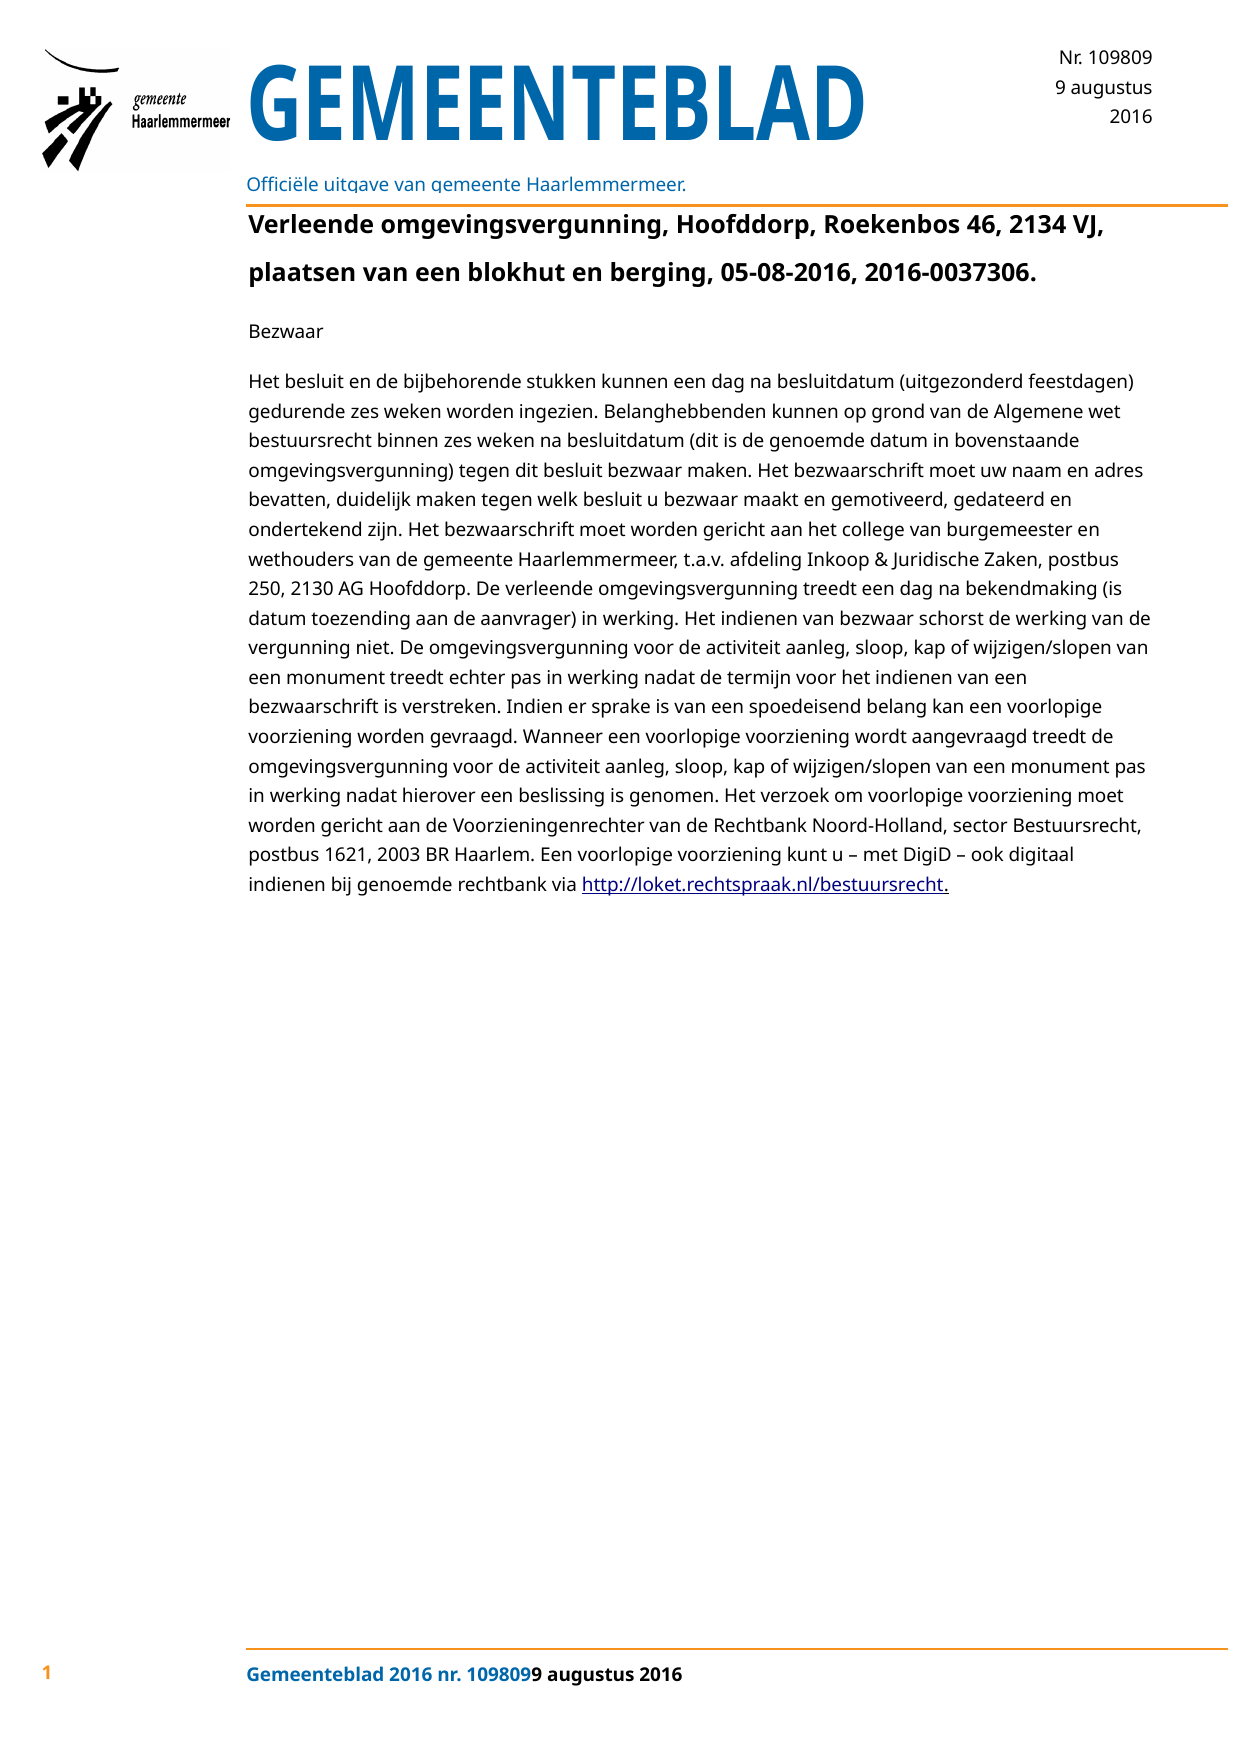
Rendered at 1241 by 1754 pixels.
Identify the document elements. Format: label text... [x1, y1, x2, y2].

picture [41, 47, 231, 172]
text Het besluit en de bijbehorende stukken kunnen een dag na besluitdatum (uitgezonderd feestdagen) gedurende zes weken worden ingezien. Belanghebbenden kunnen op grond van de Algemene wet bestuursrecht binnen zes weken na besluitdatum (dit is de genoemde datum in bovenstaande omgevingsvergunning) tegen dit besluit bezwaar maken. Het bezwaarschrift moet uw naam en adres bevatten, duidelijk maken tegen welk besluit u bezwaar maakt en gemotiveerd, gedateerd en ondertekend zijn. Het bezwaarschrift moet worden gericht aan het college van burgemeester en wethouders van de gemeente Haarlemmermeer, t.a.v. afdeling Inkoop & Juridische Zaken, postbus 250, 2130 AG Hoofddorp. De verleende omgevingsvergunning treedt een dag na bekendmaking (is datum toezending aan de aanvrager) in werking. Het indienen van bezwaar schorst de werking van de vergunning niet. De omgevingsvergunning voor de activiteit aanleg, sloop, kap of wijzigen/slopen van een monument treedt echter pas in werking nadat de termijn voor het indienen van een bezwaarschrift is verstreken. Indien er sprake is van een spoedeisend belang kan een voorlopige voorziening worden gevraagd. Wanneer een voorlopige voorziening wordt aangevraagd treedt de omgevingsvergunning voor de activiteit aanleg, sloop, kap of wijzigen/slopen van een monument pas in werking nadat hierover een beslissing is genomen. Het verzoek om voorlopige voorziening moet worden gericht aan de Voorzieningenrechter van de Rechtbank Noord-Holland, sector Bestuursrecht, postbus 1621, 2003 BR Haarlem. Een voorlopige voorziening kunt u – met DigiD – ook digitaal indienen bij genoemde rechtbank via http://loket.rechtspraak.nl/bestuursrecht. [248, 368, 1152, 897]
text Verleende omgevingsvergunning, Hoofddorp, Roekenbos 46, 2134 VJ, plaatsen van een blokhut en berging, 05-08-2016, 2016-0037306. [248, 207, 1152, 288]
text Bezwaar [248, 318, 1152, 344]
